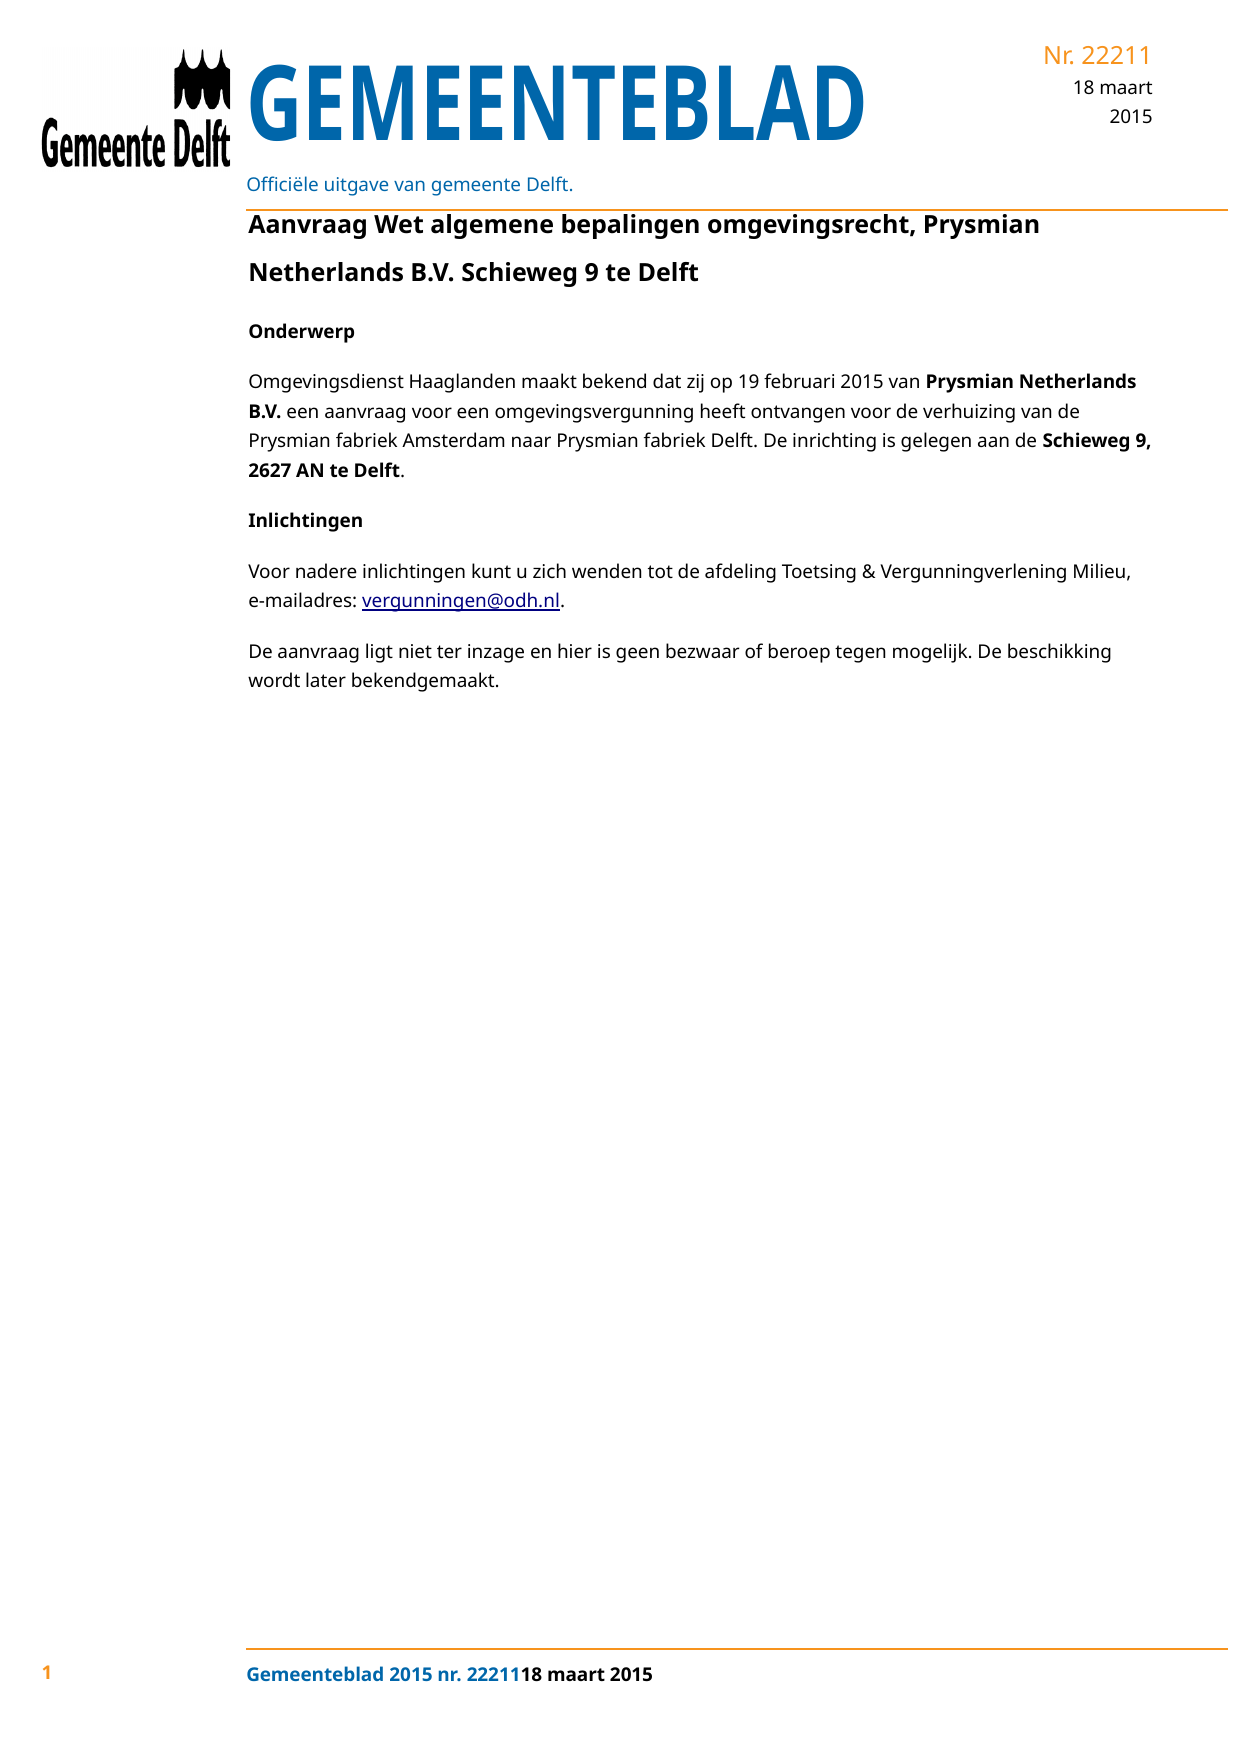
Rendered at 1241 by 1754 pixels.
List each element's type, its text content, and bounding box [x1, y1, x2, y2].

text Omgevingsdienst Haaglanden maakt bekend dat zij op 19 februari 2015 van Prysmian Netherlands B.V. een aanvraag voor een omgevingsvergunning heeft ontvangen voor de verhuizing van de Prysmian fabriek Amsterdam naar Prysmian fabriek Delft. De inrichting is gelegen aan de Schieweg 9, 2627 AN te Delft. [248, 368, 1152, 483]
text Voor nadere inlichtingen kunt u zich wenden tot de afdeling Toetsing & Vergunningverlening Milieu, e-mailadres: vergunningen@odh.nl. [248, 558, 1152, 613]
text Inlichtingen [248, 507, 1152, 533]
text Aanvraag Wet algemene bepalingen omgevingsrecht, Prysmian Netherlands B.V. Schieweg 9 te Delft [248, 211, 1152, 288]
text Onderwerp [248, 318, 1152, 344]
text De aanvraag ligt niet ter inzage en hier is geen bezwaar of beroep tegen mogelijk. De beschikking wordt later bekendgemaakt. [248, 638, 1152, 693]
picture [41, 47, 231, 172]
